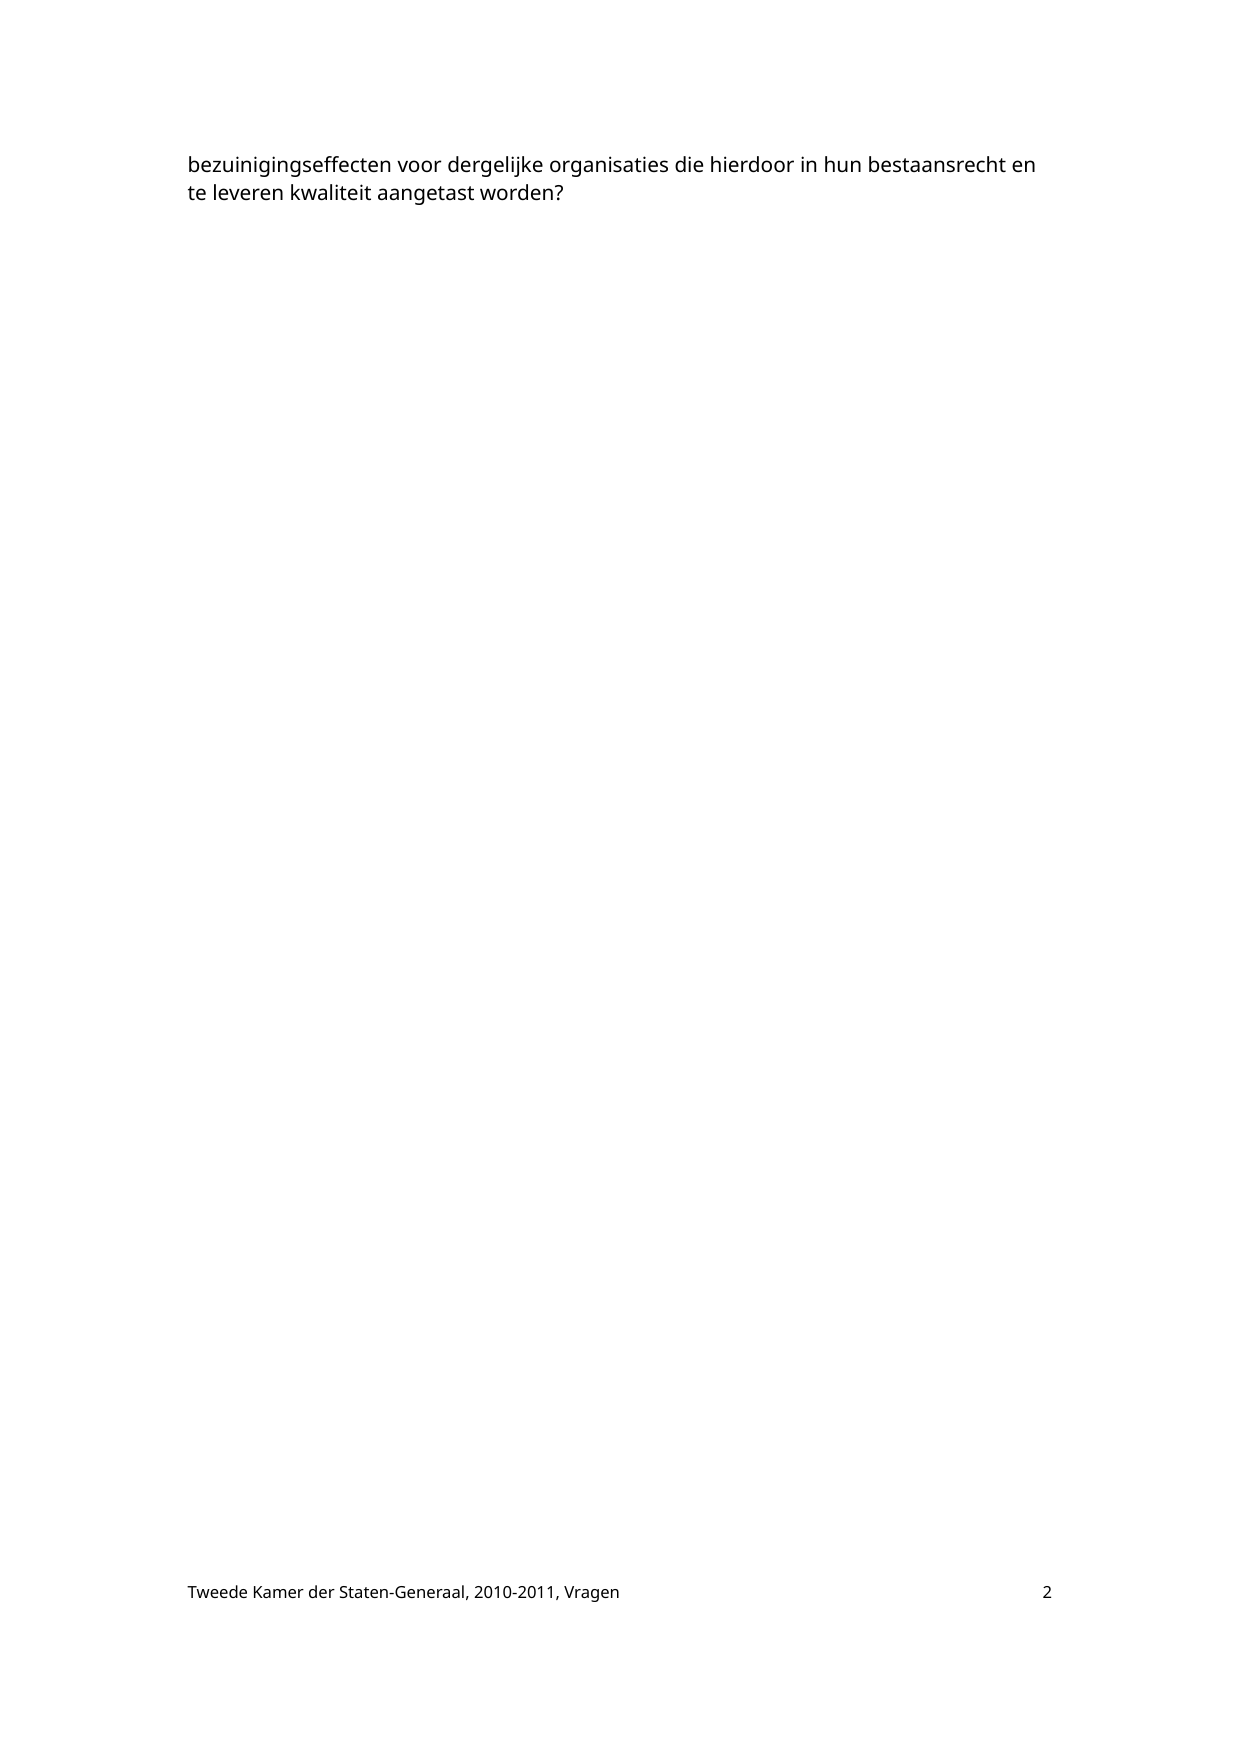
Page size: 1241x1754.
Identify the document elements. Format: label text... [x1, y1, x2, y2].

text bezuinigingseffecten voor dergelijke organisaties die hierdoor in hun bestaansrecht en te leveren kwaliteit aangetast worden? [187, 150, 1053, 207]
